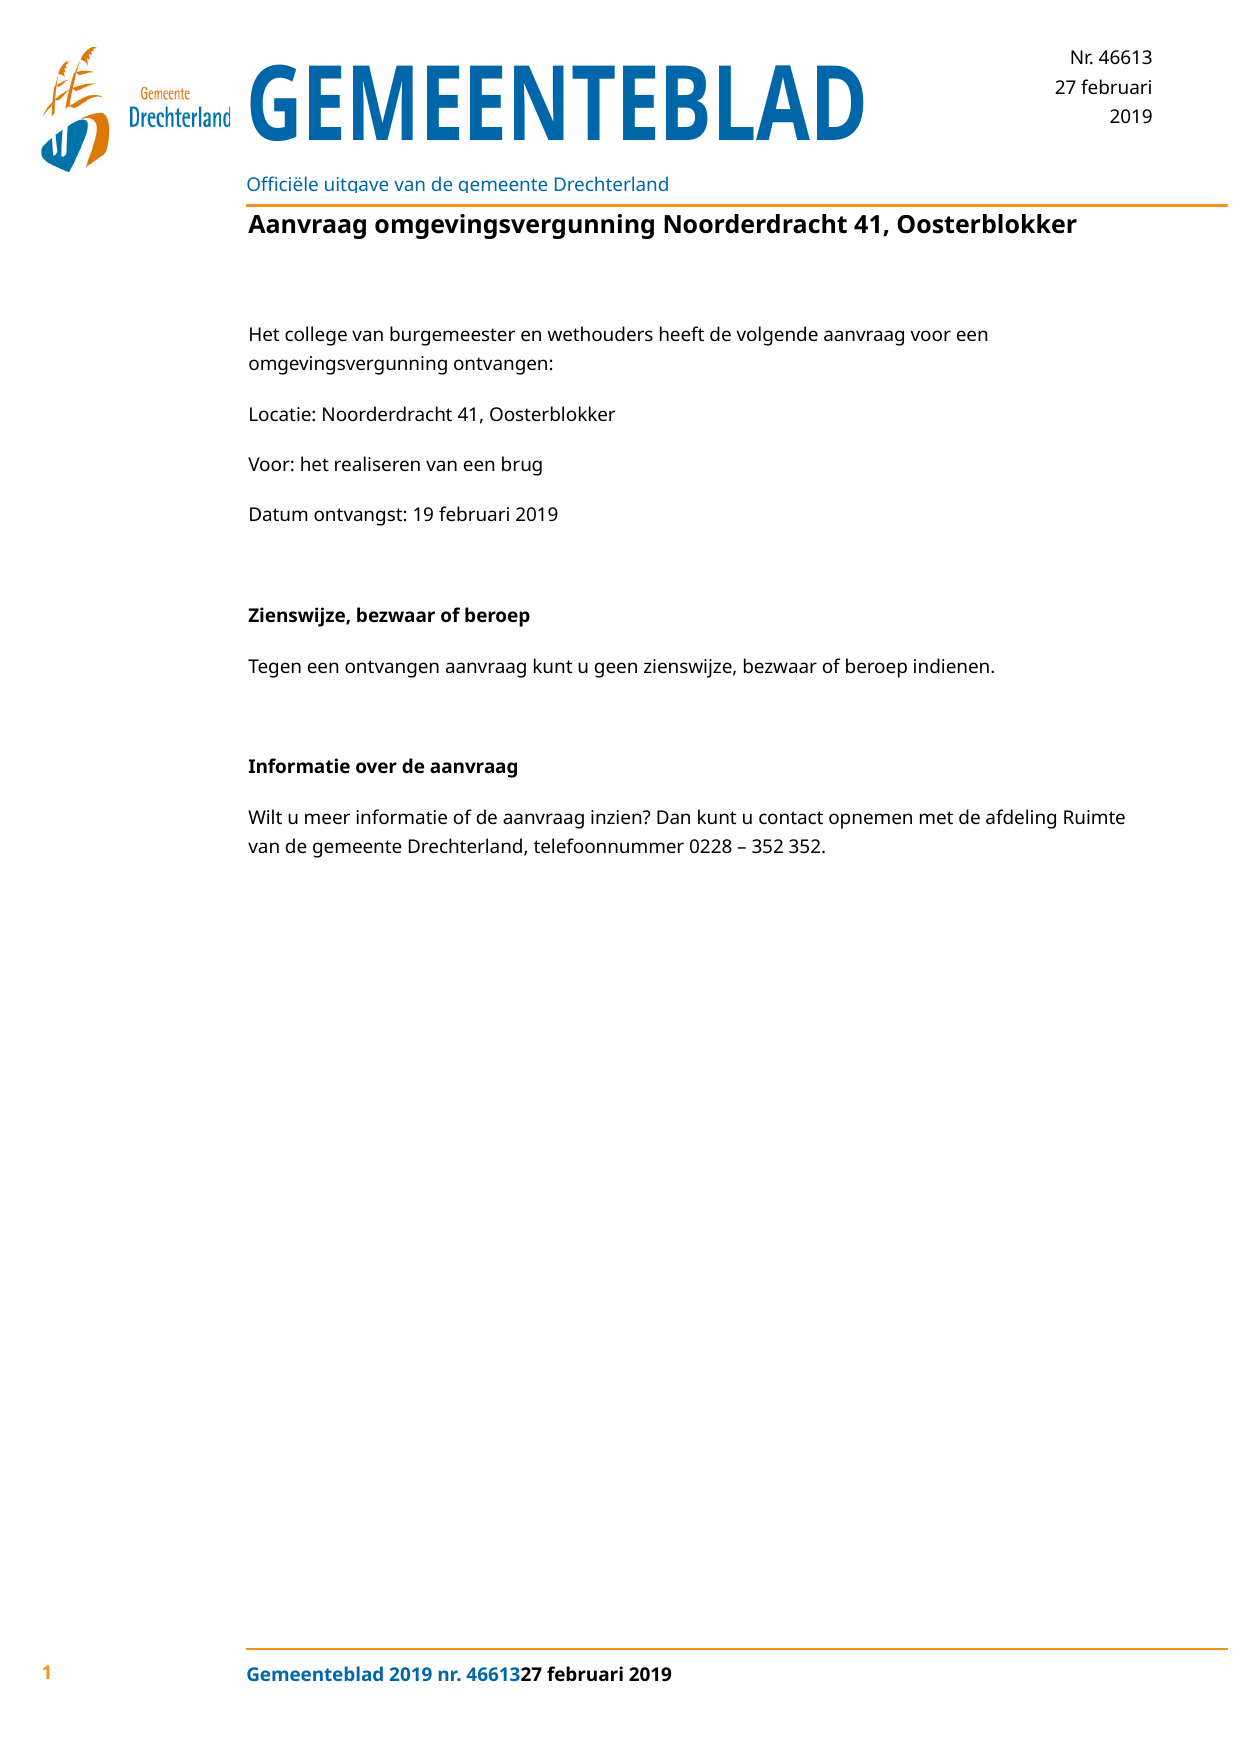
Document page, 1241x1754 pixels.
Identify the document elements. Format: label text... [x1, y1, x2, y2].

picture [41, 158, 64, 172]
picture [41, 47, 231, 172]
text Voor: het realiseren van een brug [248, 451, 1152, 477]
text Tegen een ontvangen aanvraag kunt u geen zienswijze, bezwaar of beroep indienen. [248, 653, 1152, 678]
text Het college van burgemeester en wethouders heeft de volgende aanvraag voor een omgevingsvergunning ontvangen: [248, 321, 1152, 376]
text Zienswijze, bezwaar of beroep [248, 602, 1152, 628]
text Datum ontvangst: 19 februari 2019 [248, 502, 1152, 527]
text Aanvraag omgevingsvergunning Noorderdracht 41, Oosterblokker [248, 207, 1152, 241]
text Locatie: Noorderdracht 41, Oosterblokker [248, 401, 1152, 426]
text Wilt u meer informatie of de aanvraag inzien? Dan kunt u contact opnemen met de afdeling Ruimte van de gemeente Drechterland, telefoonnummer 0228 – 352 352. [248, 804, 1152, 859]
picture [226, 115, 231, 124]
text Informatie over de aanvraag [248, 754, 1152, 779]
